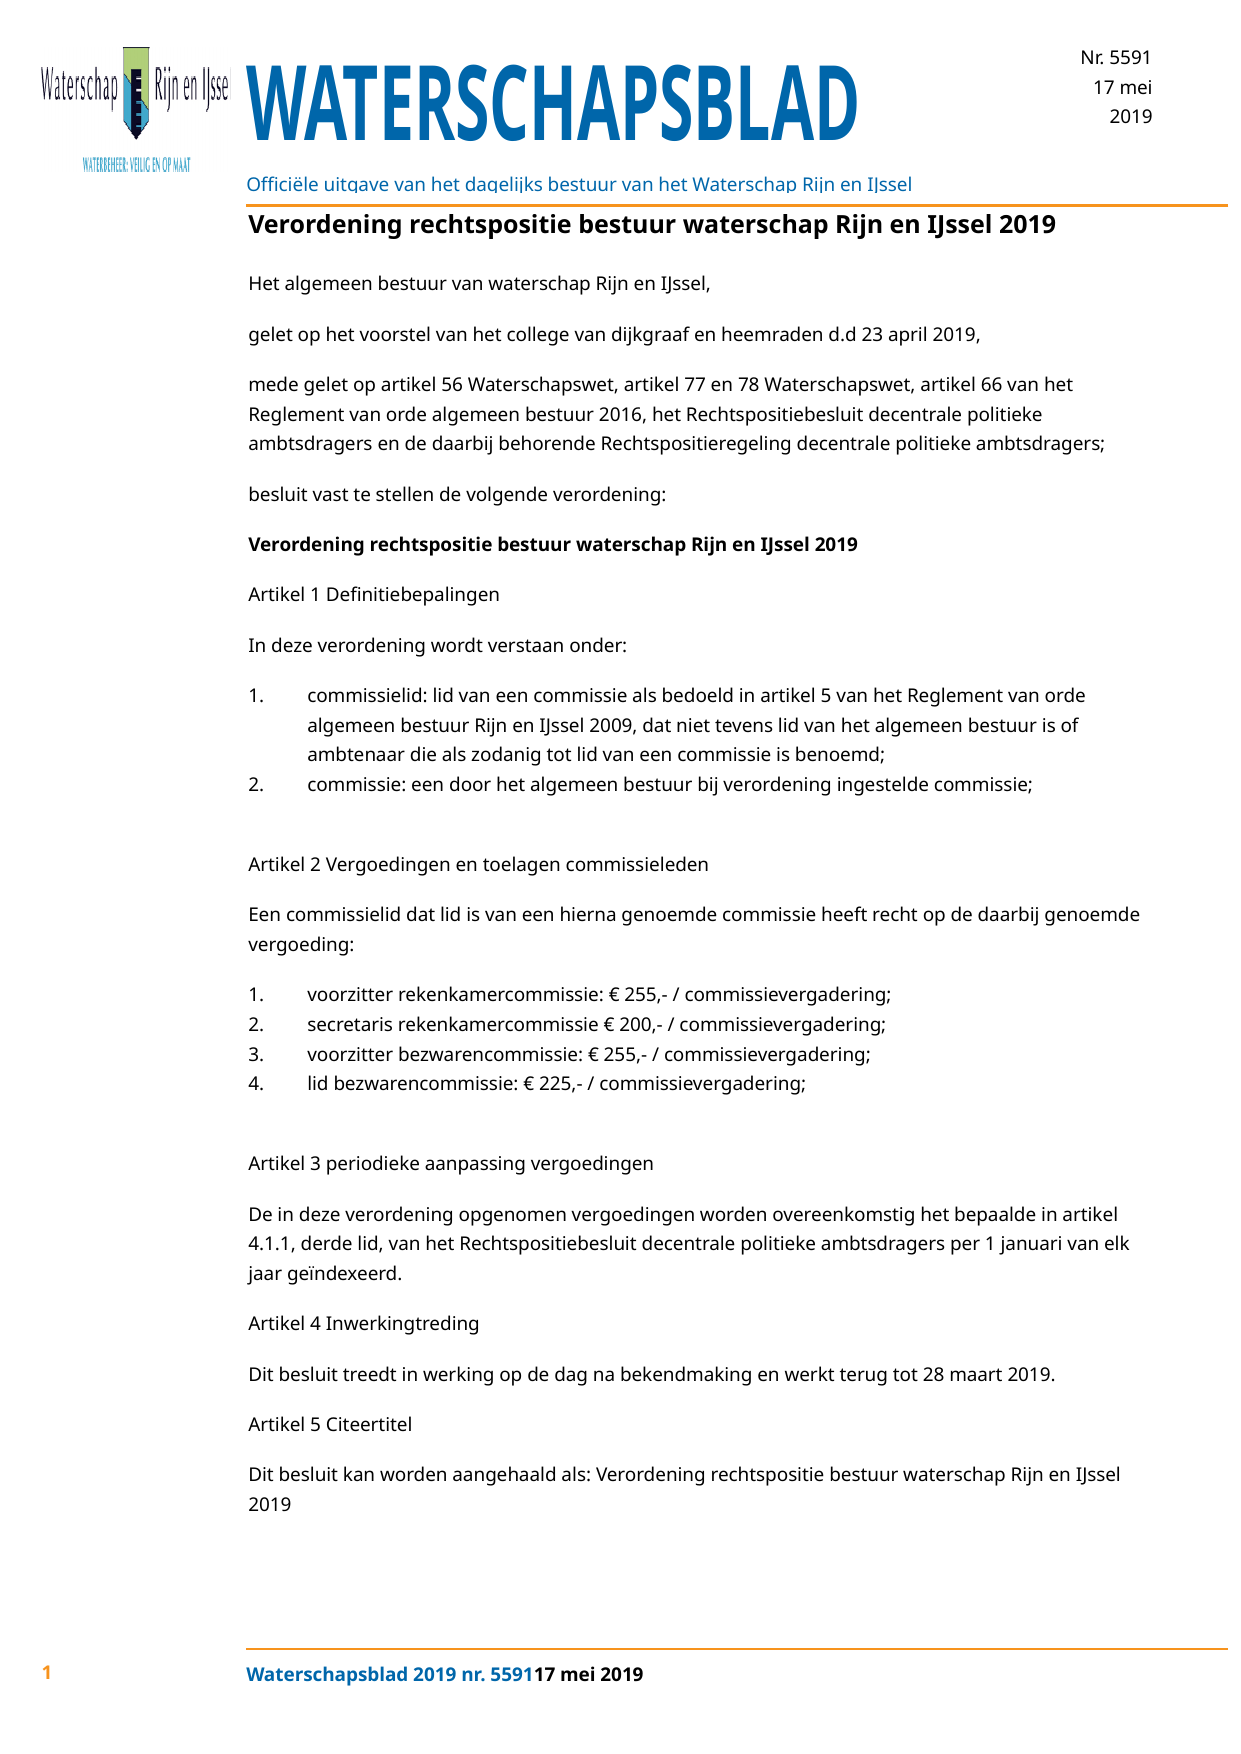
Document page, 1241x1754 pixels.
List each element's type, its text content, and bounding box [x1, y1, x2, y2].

list secretaris rekenkamercommissie € 200,- / commissievergadering; [248, 1011, 1152, 1037]
text besluit vast te stellen de volgende verordening: [248, 481, 1152, 506]
text gelet op het voorstel van het college van dijkgraaf en heemraden d.d 23 april 2019, [248, 321, 1152, 346]
text Een commissielid dat lid is van een hierna genoemde commissie heeft recht op de daarbij genoemde vergoeding: [248, 902, 1152, 957]
text Artikel 4 Inwerkingtreding [248, 1310, 1152, 1336]
list lid bezwarencommissie: € 225,- / commissievergadering; [248, 1070, 1152, 1096]
list voorzitter rekenkamercommissie: € 255,- / commissievergadering; [248, 982, 1152, 1007]
text mede gelet op artikel 56 Waterschapswet, artikel 77 en 78 Waterschapswet, artikel 66 van het Reglement van orde algemeen bestuur 2016, het Rechtspositiebesluit decentrale politieke ambtsdragers en de daarbij behorende Rechtspositieregeling decentrale politieke ambtsdragers; [248, 371, 1152, 456]
list voorzitter bezwarencommissie: € 255,- / commissievergadering; [248, 1041, 1152, 1066]
text Het algemeen bestuur van waterschap Rijn en IJssel, [248, 270, 1152, 296]
text Artikel 2 Vergoedingen en toelagen commissieleden [248, 851, 1152, 877]
text Dit besluit kan worden aangehaald als: Verordening rechtspositie bestuur waterschap Rijn en IJssel 2019 [248, 1462, 1152, 1517]
text Dit besluit treedt in werking op de dag na bekendmaking en werkt terug tot 28 maart 2019. [248, 1361, 1152, 1386]
list commissie: een door het algemeen bestuur bij verordening ingestelde commissie; [248, 771, 1152, 797]
list commissielid: lid van een commissie als bedoeld in artikel 5 van het Reglement van orde algemeen bestuur Rijn en IJssel 2009, dat niet tevens lid van het algemeen bestuur is of ambtenaar die als zodanig tot lid van een commissie is benoemd; [248, 682, 1152, 767]
picture [41, 47, 231, 172]
text De in deze verordening opgenomen vergoedingen worden overeenkomstig het bepaalde in artikel 4.1.1, derde lid, van het Rechtspositiebesluit decentrale politieke ambtsdragers per 1 januari van elk jaar geïndexeerd. [248, 1201, 1152, 1286]
text Artikel 3 periodieke aanpassing vergoedingen [248, 1150, 1152, 1176]
text In deze verordening wordt verstaan onder: [248, 632, 1152, 658]
text Artikel 5 Citeertitel [248, 1411, 1152, 1437]
text Artikel 1 Definitiebepalingen [248, 582, 1152, 607]
text Verordening rechtspositie bestuur waterschap Rijn en IJssel 2019 [248, 531, 1152, 557]
text Verordening rechtspositie bestuur waterschap Rijn en IJssel 2019 [248, 207, 1152, 241]
